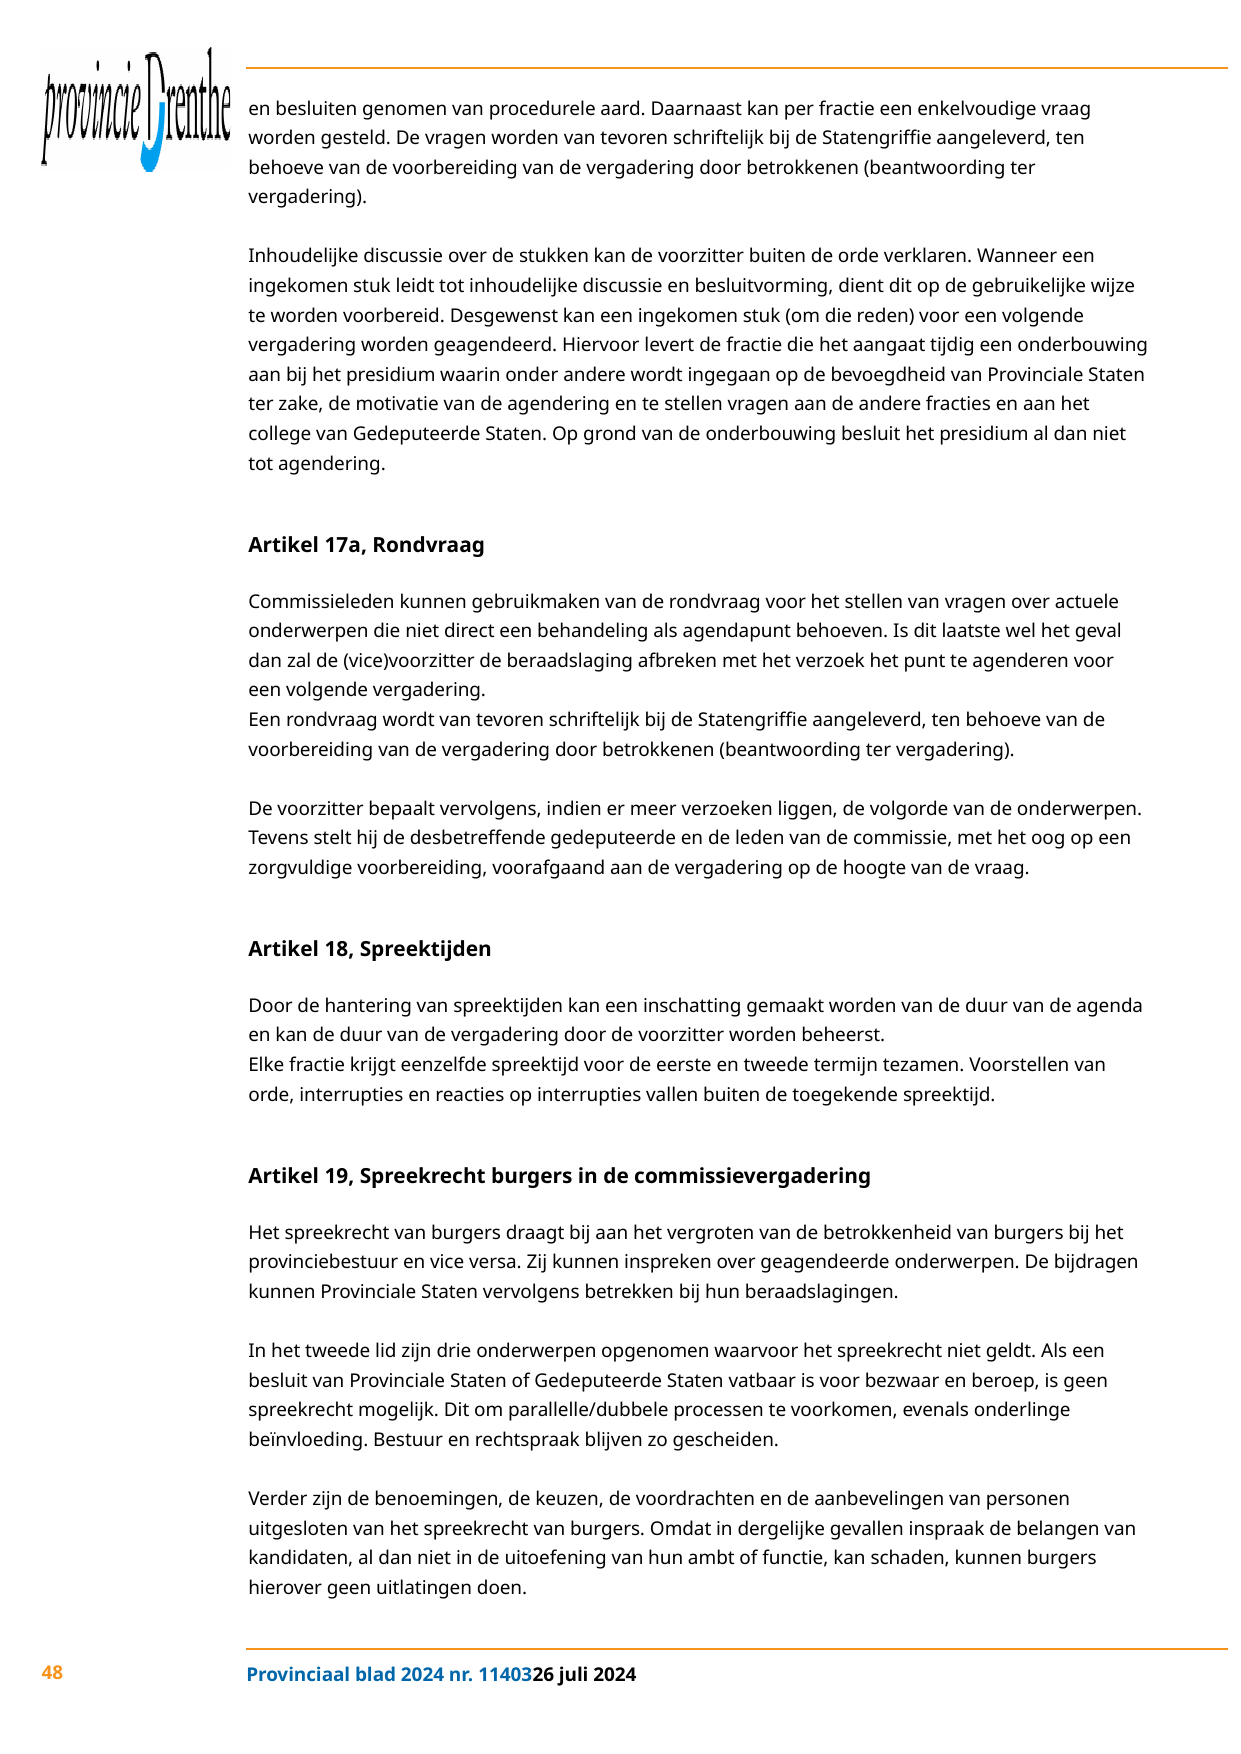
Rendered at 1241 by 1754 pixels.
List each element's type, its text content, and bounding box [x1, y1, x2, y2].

text Elke fractie krijgt eenzelfde spreektijd voor de eerste en tweede termijn tezamen. Voorstellen van orde, interrupties en reacties op interrupties vallen buiten de toegekende spreektijd. [248, 1051, 1152, 1107]
picture [41, 47, 231, 172]
text In het tweede lid zijn drie onderwerpen opgenomen waarvoor het spreekrecht niet geldt. Als een besluit van Provinciale Staten of Gedeputeerde Staten vatbaar is voor bezwaar en beroep, is geen spreekrecht mogelijk. Dit om parallelle/dubbele processen te voorkomen, evenals onderlinge beïnvloeding. Bestuur en rechtspraak blijven zo gescheiden. [248, 1337, 1152, 1452]
text Commissieleden kunnen gebruikmaken van de rondvraag voor het stellen van vragen over actuele onderwerpen die niet direct een behandeling als agendapunt behoeven. Is dit laatste wel het geval dan zal de (vice)voorzitter de beraadslaging afbreken met het verzoek het punt te agenderen voor een volgende vergadering. [248, 588, 1152, 702]
text Inhoudelijke discussie over de stukken kan de voorzitter buiten de orde verklaren. Wanneer een ingekomen stuk leidt tot inhoudelijke discussie en besluitvorming, dient dit op de gebruikelijke wijze te worden voorbereid. Desgewenst kan een ingekomen stuk (om die reden) voor een volgende vergadering worden geagendeerd. Hiervoor levert de fractie die het aangaat tijdig een onderbouwing aan bij het presidium waarin onder andere wordt ingegaan op de bevoegdheid van Provinciale Staten ter zake, de motivatie van de agendering en te stellen vragen aan de andere fracties en aan het college van Gedeputeerde Staten. Op grond van de onderbouwing besluit het presidium al dan niet tot agendering. [248, 243, 1152, 476]
text Door de hantering van spreektijden kan een inschatting gemaakt worden van de duur van de agenda en kan de duur van de vergadering door de voorzitter worden beheerst. [248, 992, 1152, 1047]
text Het spreekrecht van burgers draagt bij aan het vergroten van de betrokkenheid van burgers bij het provinciebestuur en vice versa. Zij kunnen inspreken over geagendeerde onderwerpen. De bijdragen kunnen Provinciale Staten vervolgens betrekken bij hun beraadslagingen. [248, 1219, 1152, 1304]
text Artikel 17a, Rondvraag [248, 530, 1152, 558]
text Artikel 19, Spreekrecht burgers in de commissievergadering [248, 1161, 1152, 1189]
text De voorzitter bepaalt vervolgens, indien er meer verzoeken liggen, de volgorde van de onderwerpen. Tevens stelt hij de desbetreffende gedeputeerde en de leden van de commissie, met het oog op een zorgvuldige voorbereiding, voorafgaand aan de vergadering op de hoogte van de vraag. [248, 795, 1152, 880]
text Artikel 18, Spreektijden [248, 934, 1152, 962]
text Verder zijn de benoemingen, de keuzen, de voordrachten en de aanbevelingen van personen uitgesloten van het spreekrecht van burgers. Omdat in dergelijke gevallen inspraak de belangen van kandidaten, al dan niet in de uitoefening van hun ambt of functie, kan schaden, kunnen burgers hierover geen uitlatingen doen. [248, 1485, 1152, 1599]
text en besluiten genomen van procedurele aard. Daarnaast kan per fractie een enkelvoudige vraag worden gesteld. De vragen worden van tevoren schriftelijk bij de Statengriffie aangeleverd, ten behoeve van de voorbereiding van de vergadering door betrokkenen (beantwoording ter vergadering). [248, 95, 1152, 209]
text Een rondvraag wordt van tevoren schriftelijk bij de Statengriffie aangeleverd, ten behoeve van de voorbereiding van de vergadering door betrokkenen (beantwoording ter vergadering). [248, 706, 1152, 761]
